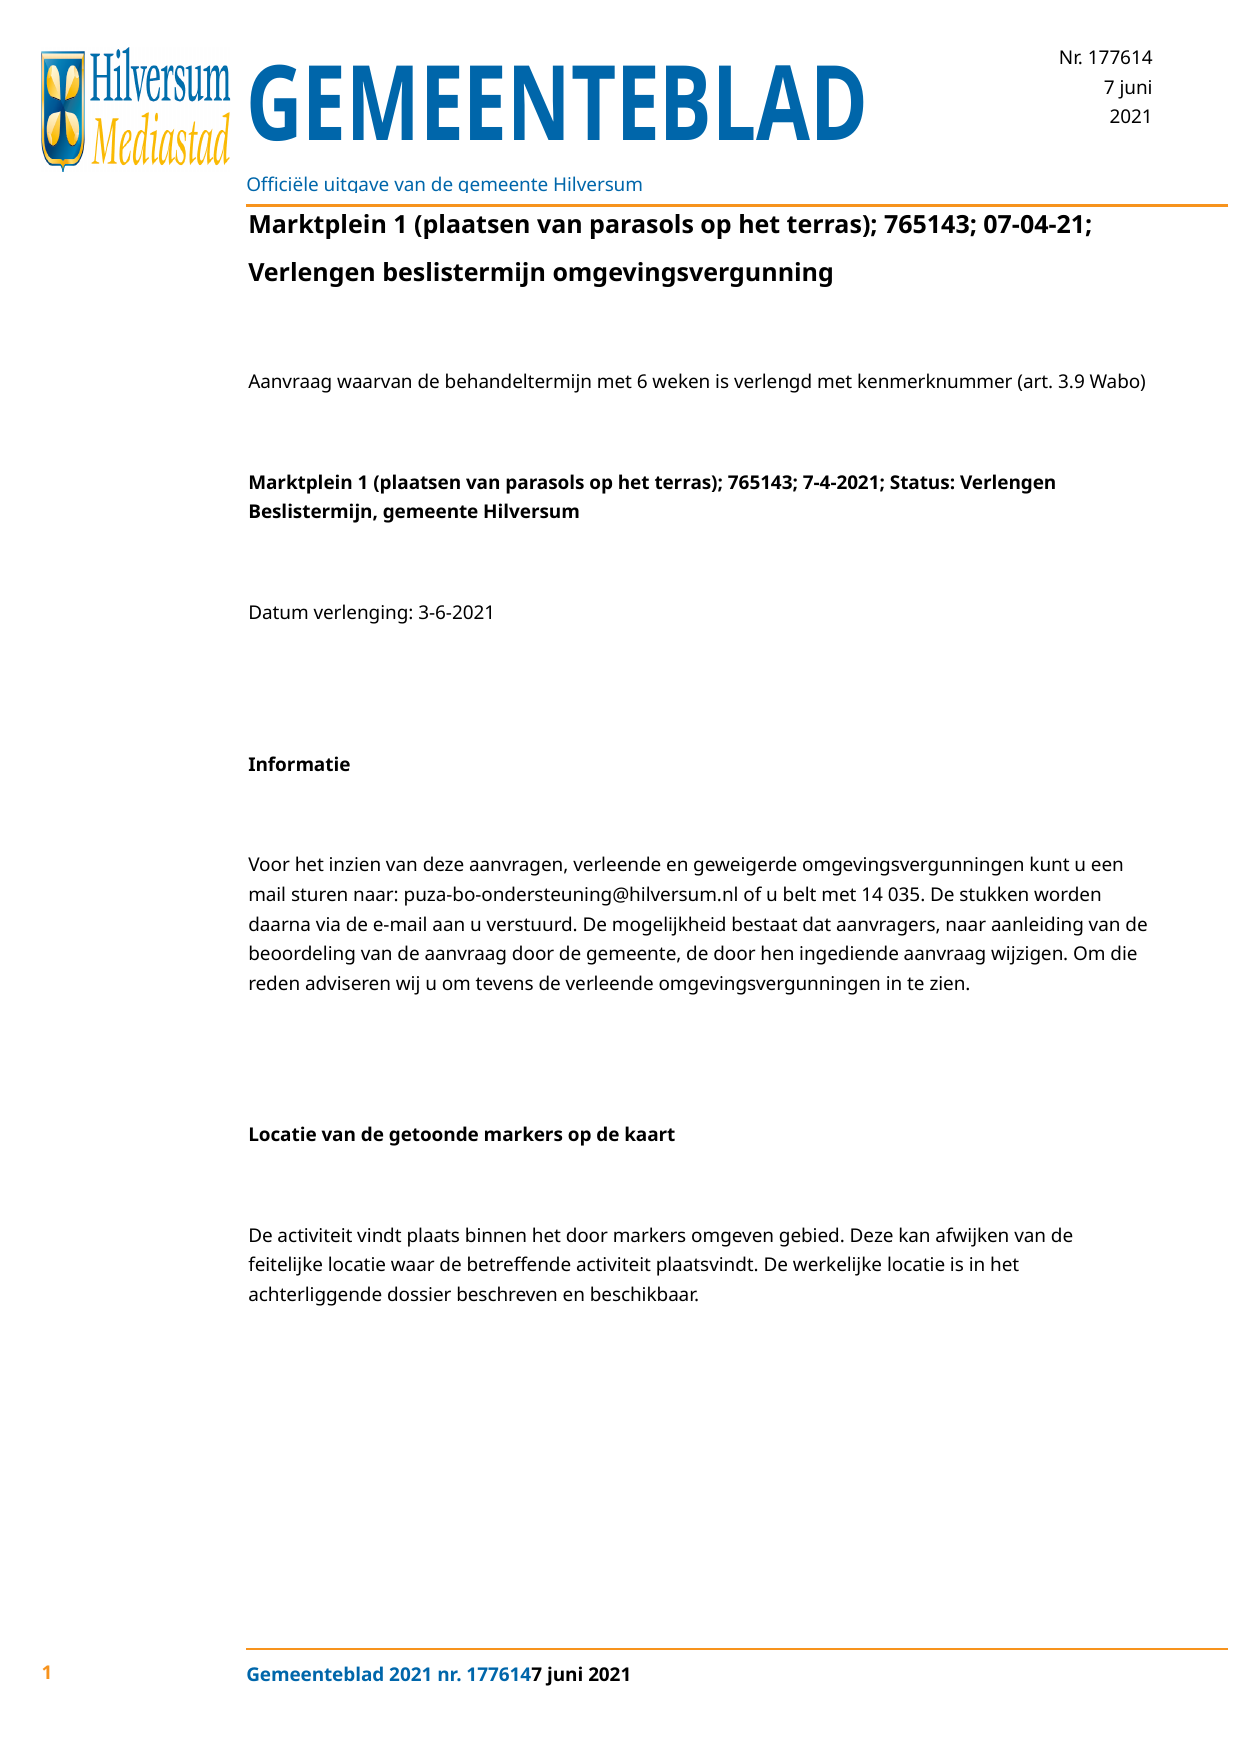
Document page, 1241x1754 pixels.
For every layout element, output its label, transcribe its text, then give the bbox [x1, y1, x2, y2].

text Marktplein 1 (plaatsen van parasols op het terras); 765143; 07-04-21; Verlengen beslistermijn omgevingsvergunning [248, 207, 1152, 288]
text Marktplein 1 (plaatsen van parasols op het terras); 765143; 7-4-2021; Status: Verlengen Beslistermijn, gemeente Hilversum [248, 469, 1152, 524]
text Datum verlenging: 3-6-2021 [248, 599, 1152, 625]
text Locatie van de getoonde markers op de kaart [248, 1121, 1152, 1147]
text Informatie [248, 751, 1152, 777]
text Voor het inzien van deze aanvragen, verleende en geweigerde omgevingsvergunningen kunt u een mail sturen naar: puza-bo-ondersteuning@hilversum.nl of u belt met 14 035. De stukken worden daarna via de e-mail aan u verstuurd. De mogelijkheid bestaat dat aanvragers, naar aanleiding van de beoordeling van de aanvraag door de gemeente, de door hen ingediende aanvraag wijzigen. Om die reden adviseren wij u om tevens de verleende omgevingsvergunningen in te zien. [248, 852, 1152, 996]
text Aanvraag waarvan de behandeltermijn met 6 weken is verlengd met kenmerknummer (art. 3.9 Wabo) [248, 368, 1152, 394]
picture [41, 47, 231, 172]
text De activiteit vindt plaats binnen het door markers omgeven gebied. Deze kan afwijken van de feitelijke locatie waar de betreffende activiteit plaatsvindt. De werkelijke locatie is in het achterliggende dossier beschreven en beschikbaar. [248, 1222, 1152, 1307]
